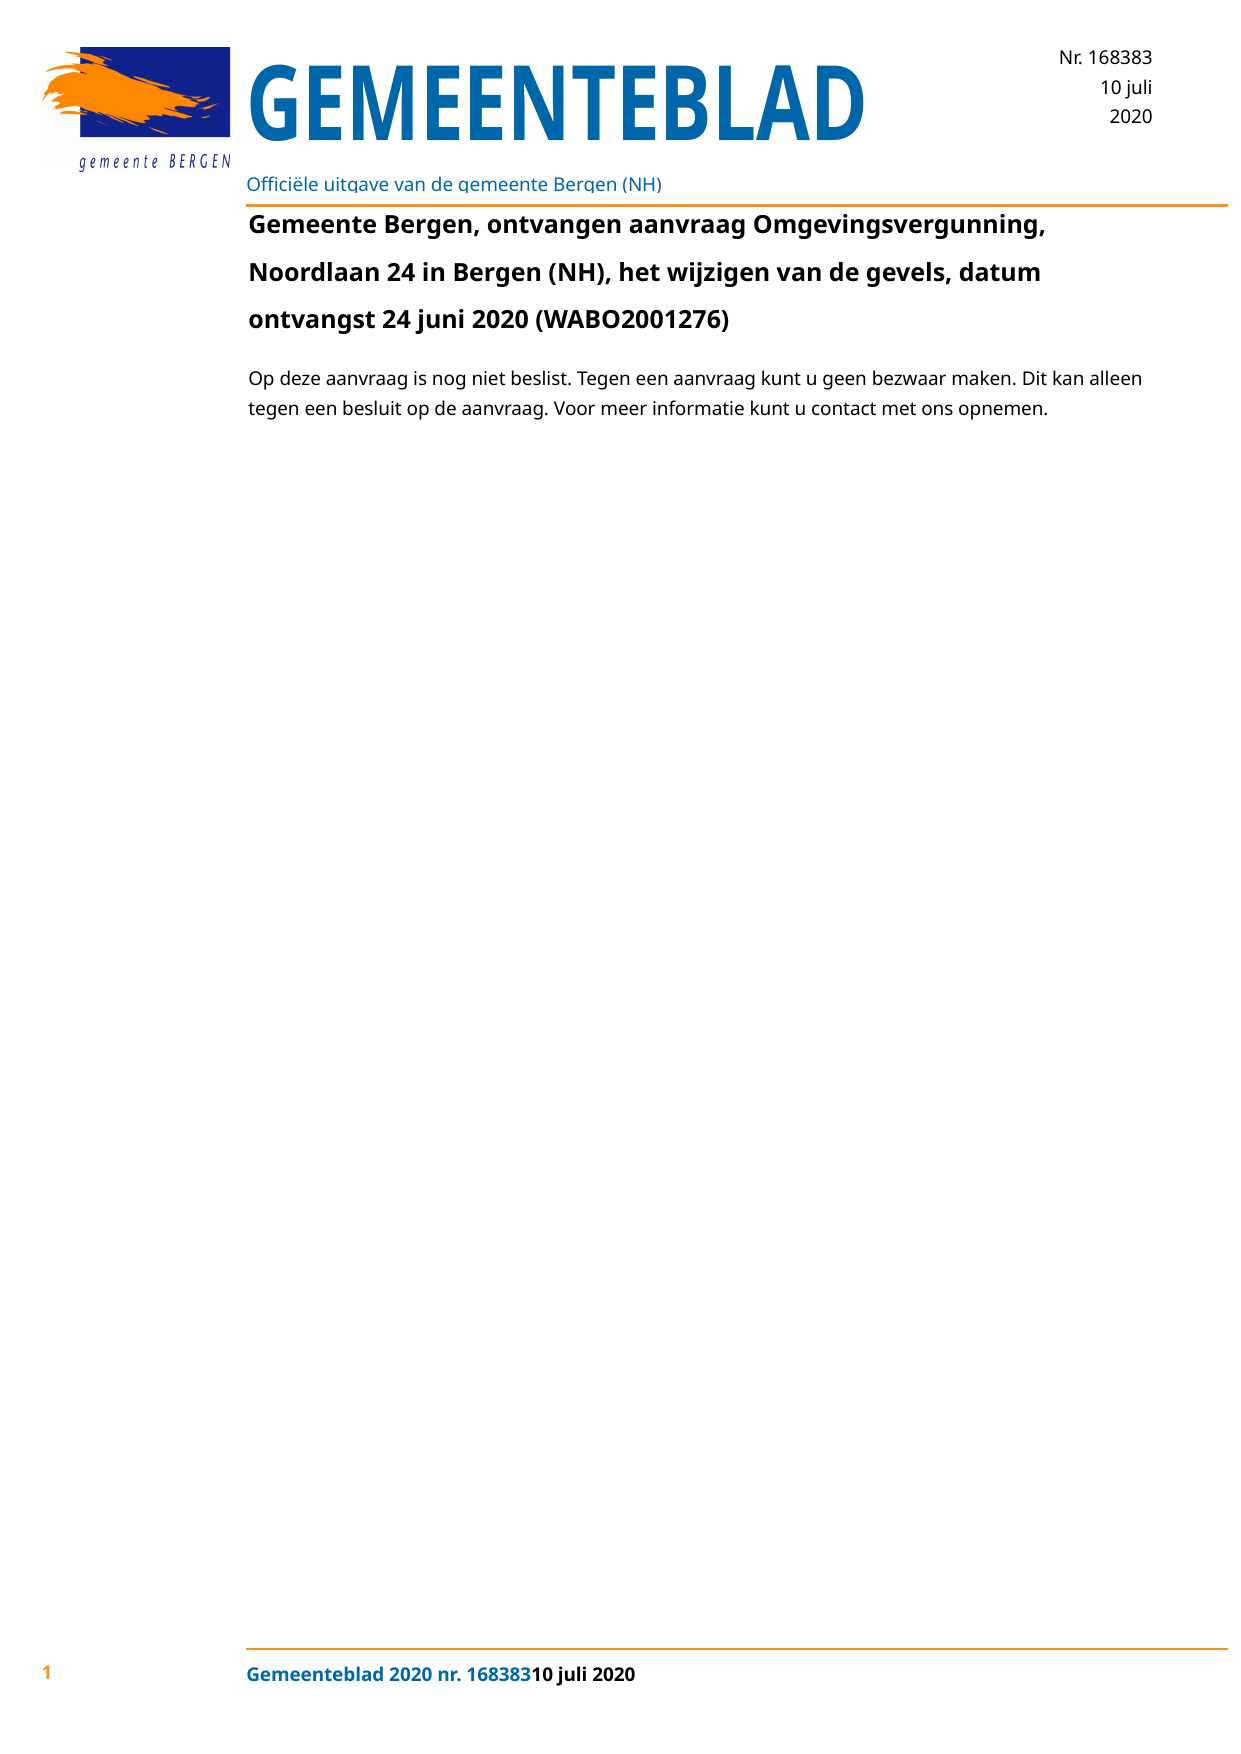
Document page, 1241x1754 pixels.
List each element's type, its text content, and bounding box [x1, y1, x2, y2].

text Gemeente Bergen, ontvangen aanvraag Omgevingsvergunning, Noordlaan 24 in Bergen (NH), het wijzigen van de gevels, datum ontvangst 24 juni 2020 (WABO2001276) [248, 207, 1152, 336]
picture [41, 47, 231, 172]
text Op deze aanvraag is nog niet beslist. Tegen een aanvraag kunt u geen bezwaar maken. Dit kan alleen tegen een besluit op de aanvraag. Voor meer informatie kunt u contact met ons opnemen. [248, 366, 1152, 421]
